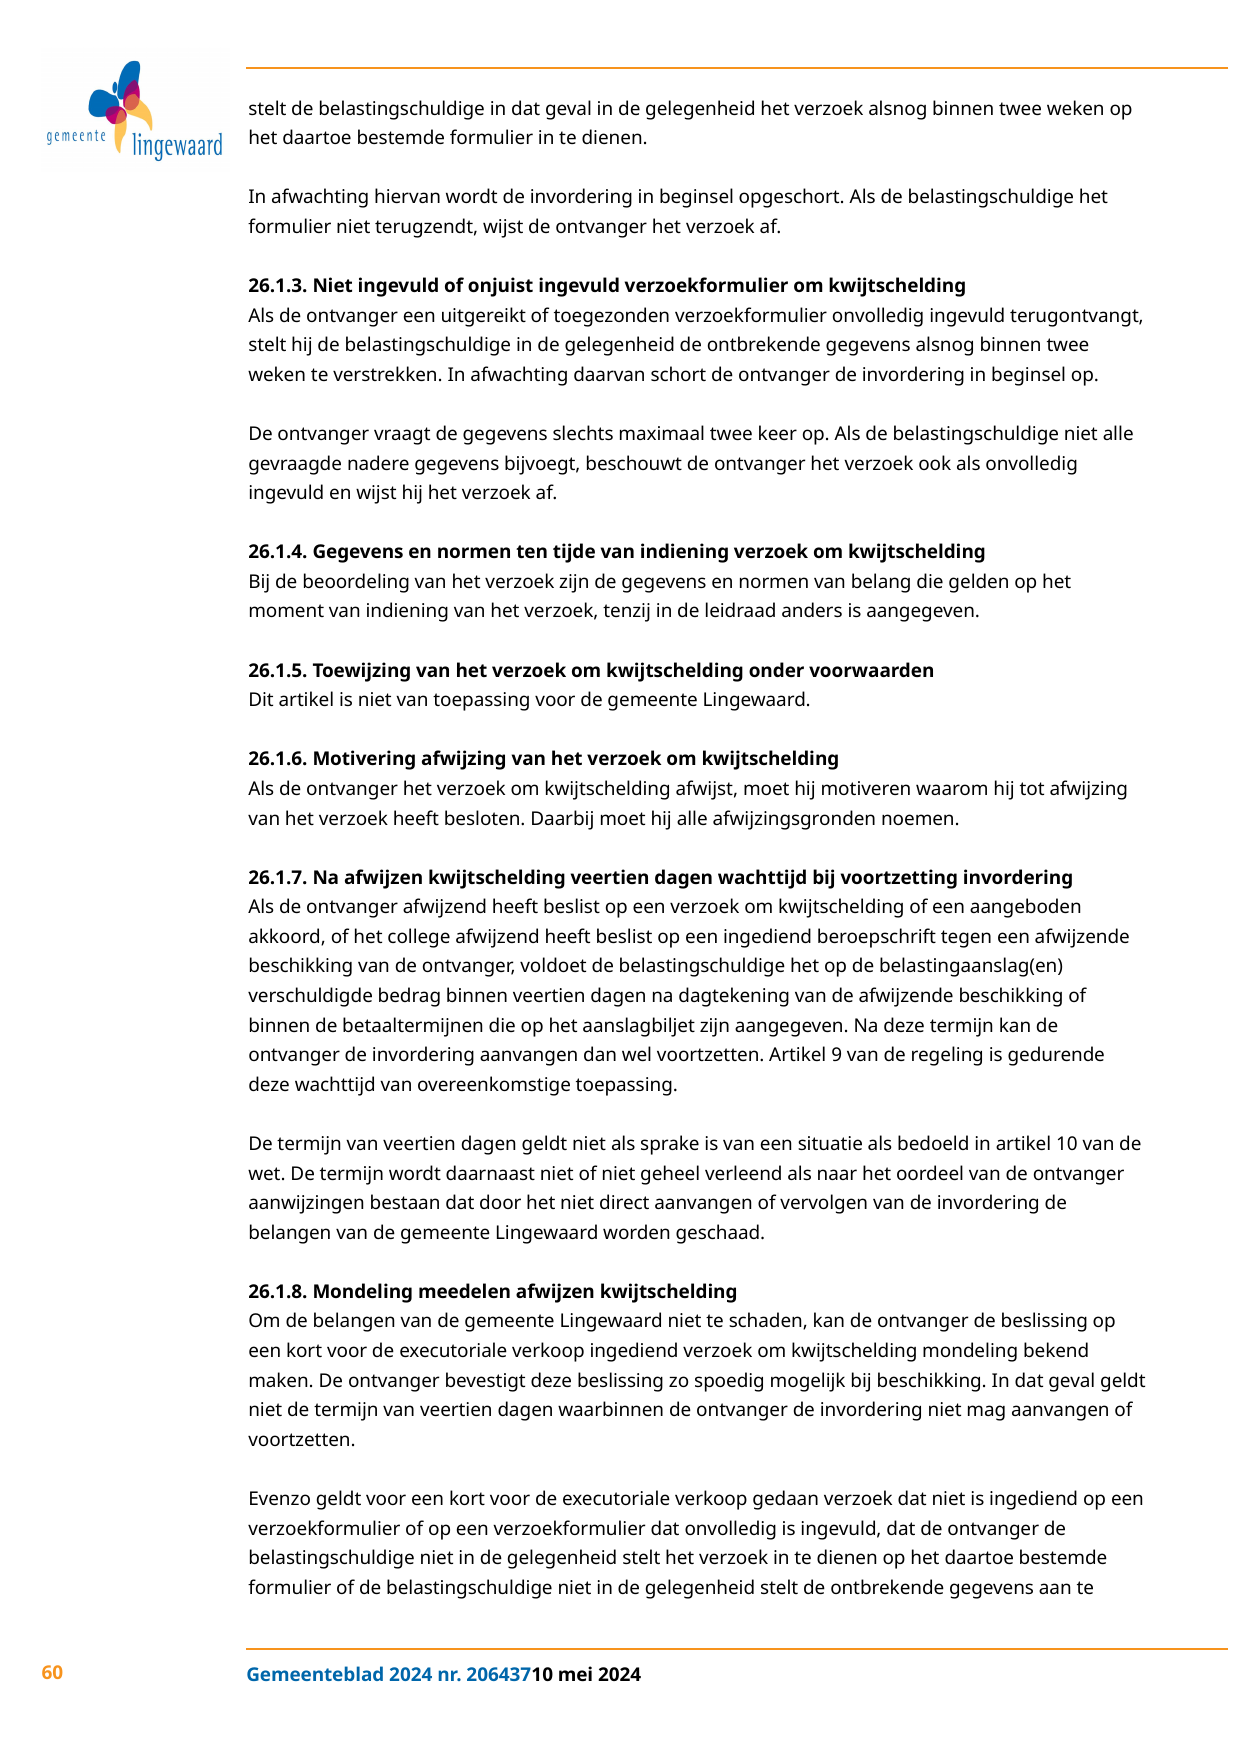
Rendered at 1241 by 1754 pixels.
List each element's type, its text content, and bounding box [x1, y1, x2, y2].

text 26.1.6. Motivering afwijzing van het verzoek om kwijtschelding [248, 746, 1152, 771]
text Bij de beoordeling van het verzoek zijn de gegevens en normen van belang die gelden op het moment van indiening van het verzoek, tenzij in de leidraad anders is aangegeven. [248, 568, 1152, 623]
text 26.1.5. Toewijzing van het verzoek om kwijtschelding onder voorwaarden [248, 657, 1152, 683]
text Om de belangen van de gemeente Lingewaard niet te schaden, kan de ontvanger de beslissing op een kort voor de executoriale verkoop ingediend verzoek om kwijtschelding mondeling bekend maken. De ontvanger bevestigt deze beslissing zo spoedig mogelijk bij beschikking. In dat geval geldt niet de termijn van veertien dagen waarbinnen de ontvanger de invordering niet mag aanvangen of voortzetten. [248, 1308, 1152, 1452]
text De termijn van veertien dagen geldt niet als sprake is van een situatie als bedoeld in artikel 10 van de wet. De termijn wordt daarnaast niet of niet geheel verleend als naar het oordeel van de ontvanger aanwijzingen bestaan dat door het niet direct aanvangen of vervolgen van de invordering de belangen van de gemeente Lingewaard worden geschaad. [248, 1130, 1152, 1245]
text Als de ontvanger afwijzend heeft beslist op een verzoek om kwijtschelding of een aangeboden akkoord, of het college afwijzend heeft beslist op een ingediend beroepschrift tegen een afwijzende beschikking van de ontvanger, voldoet de belastingschuldige het op de belastingaanslag(en) verschuldigde bedrag binnen veertien dagen na dagtekening van de afwijzende beschikking of binnen de betaaltermijnen die op het aanslagbiljet zijn aangegeven. Na deze termijn kan de ontvanger de invordering aanvangen dan wel voortzetten. Artikel 9 van de regeling is gedurende deze wachttijd van overeenkomstige toepassing. [248, 893, 1152, 1097]
text 26.1.4. Gegevens en normen ten tijde van indiening verzoek om kwijtschelding [248, 538, 1152, 564]
text Als de ontvanger het verzoek om kwijtschelding afwijst, moet hij motiveren waarom hij tot afwijzing van het verzoek heeft besloten. Daarbij moet hij alle afwijzingsgronden noemen. [248, 775, 1152, 831]
text Evenzo geldt voor een kort voor de executoriale verkoop gedaan verzoek dat niet is ingediend op een verzoekformulier of op een verzoekformulier dat onvolledig is ingevuld, dat de ontvanger de belastingschuldige niet in de gelegenheid stelt het verzoek in te dienen op het daartoe bestemde formulier of de belastingschuldige niet in de gelegenheid stelt de ontbrekende gegevens aan te [248, 1485, 1152, 1600]
text Als de ontvanger een uitgereikt of toegezonden verzoekformulier onvolledig ingevuld terugontvangt, stelt hij de belastingschuldige in de gelegenheid de ontbrekende gegevens alsnog binnen twee weken te verstrekken. In afwachting daarvan schort de ontvanger de invordering in beginsel op. [248, 302, 1152, 387]
text 26.1.7. Na afwijzen kwijtschelding veertien dagen wachttijd bij voortzetting invordering [248, 864, 1152, 890]
text In afwachting hiervan wordt de invordering in beginsel opgeschort. Als de belastingschuldige het formulier niet terugzendt, wijst de ontvanger het verzoek af. [248, 183, 1152, 239]
text stelt de belastingschuldige in dat geval in de gelegenheid het verzoek alsnog binnen twee weken op het daartoe bestemde formulier in te dienen. [248, 95, 1152, 150]
text Dit artikel is niet van toepassing voor de gemeente Lingewaard. [248, 686, 1152, 712]
text De ontvanger vraagt de gegevens slechts maximaal twee keer op. Als de belastingschuldige niet alle gevraagde nadere gegevens bijvoegt, beschouwt de ontvanger het verzoek ook als onvolledig ingevuld en wijst hij het verzoek af. [248, 420, 1152, 505]
text 26.1.8. Mondeling meedelen afwijzen kwijtschelding [248, 1278, 1152, 1304]
text 26.1.3. Niet ingevuld of onjuist ingevuld verzoekformulier om kwijtschelding [248, 272, 1152, 298]
picture [41, 47, 231, 172]
